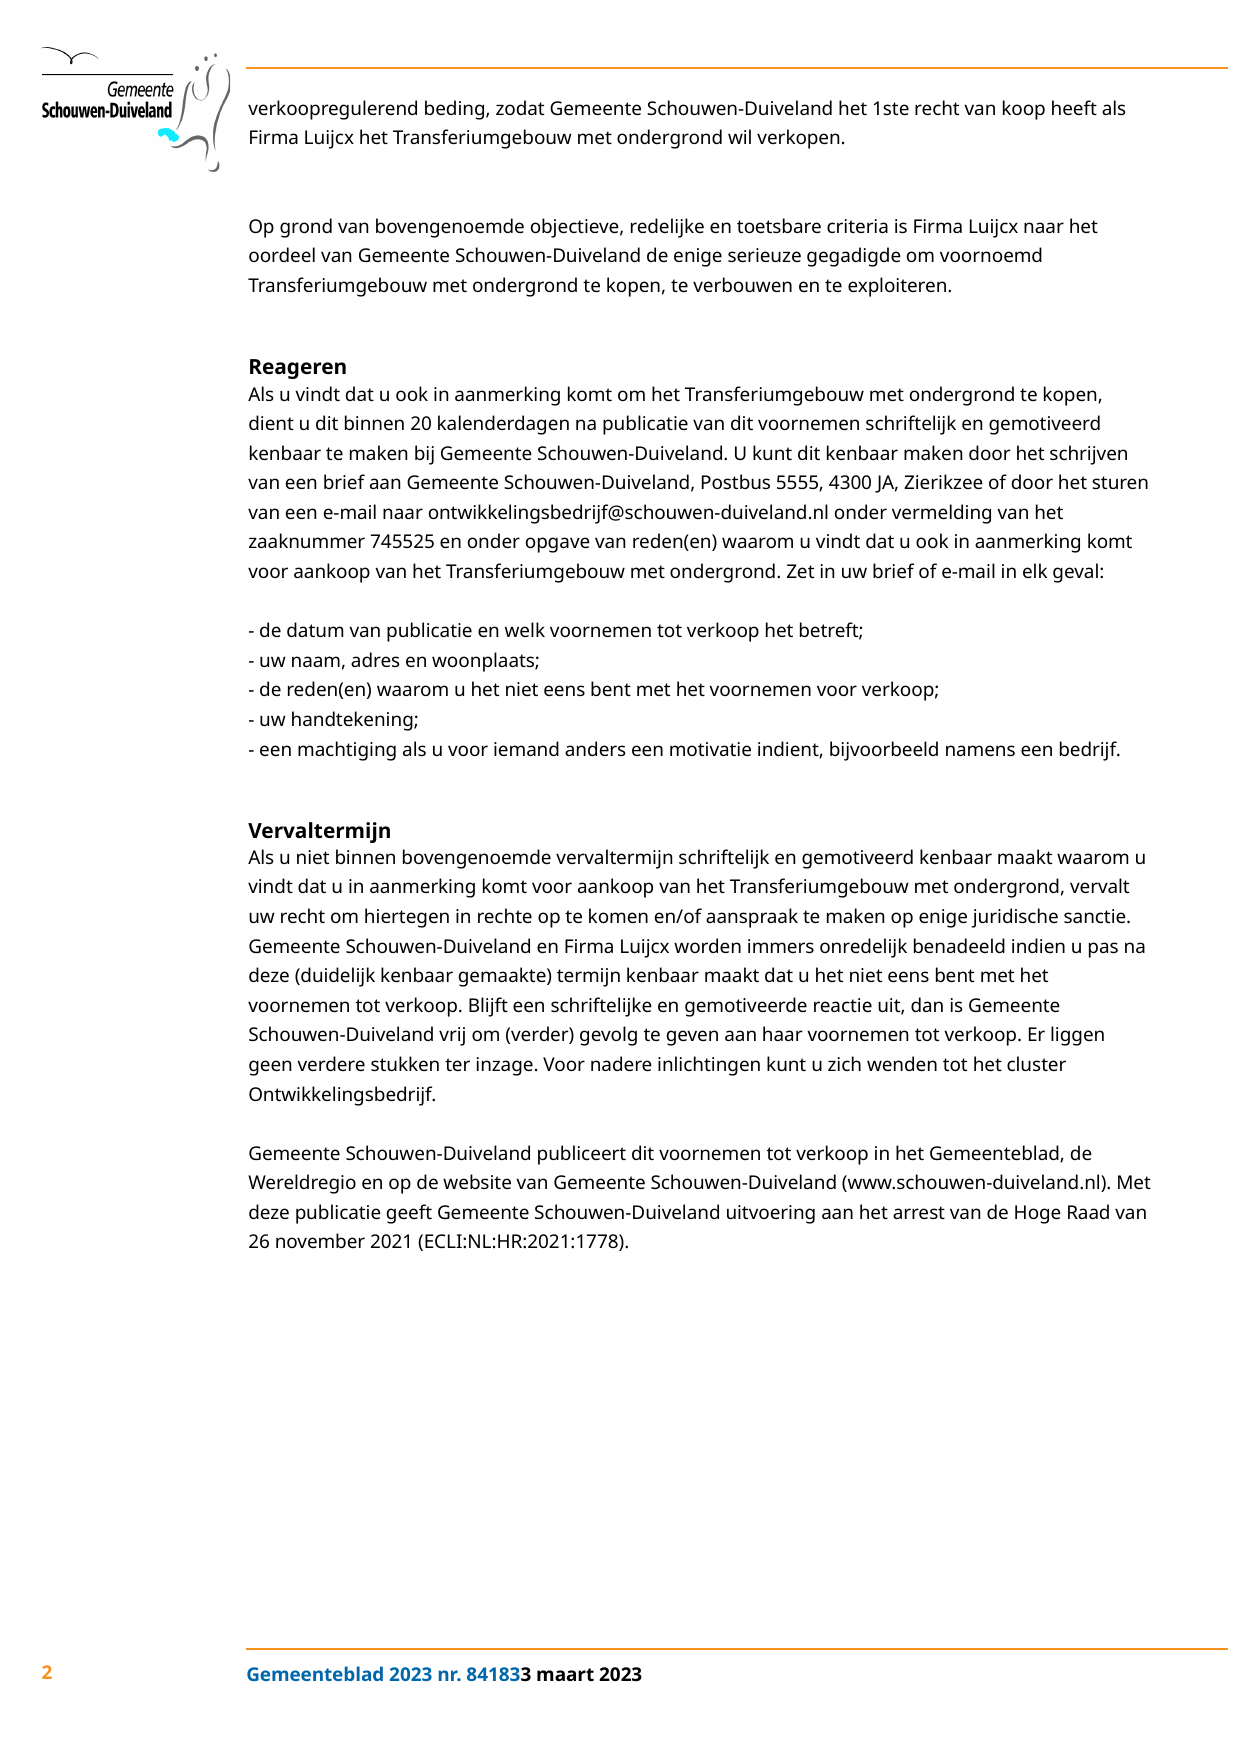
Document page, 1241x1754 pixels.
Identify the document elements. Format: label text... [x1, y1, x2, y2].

text Als u vindt dat u ook in aanmerking komt om het Transferiumgebouw met ondergrond te kopen, dient u dit binnen 20 kalenderdagen na publicatie van dit voornemen schriftelijk en gemotiveerd kenbaar te maken bij Gemeente Schouwen-Duiveland. U kunt dit kenbaar maken door het schrijven van een brief aan Gemeente Schouwen-Duiveland, Postbus 5555, 4300 JA, Zierikzee of door het sturen van een e-mail naar ontwikkelingsbedrijf@schouwen-duiveland.nl onder vermelding van het zaaknummer 745525 en onder opgave van reden(en) waarom u vindt dat u ook in aanmerking komt voor aankoop van het Transferiumgebouw met ondergrond. Zet in uw brief of e-mail in elk geval: [248, 381, 1152, 584]
text - uw naam, adres en woonplaats; [248, 647, 1152, 673]
text Op grond van bovengenoemde objectieve, redelijke en toetsbare criteria is Firma Luijcx naar het oordeel van Gemeente Schouwen-Duiveland de enige serieuze gegadigde om voornoemd Transferiumgebouw met ondergrond te kopen, te verbouwen en te exploiteren. [248, 213, 1152, 298]
text Als u niet binnen bovengenoemde vervaltermijn schriftelijk en gemotiveerd kenbaar maakt waarom u vindt dat u in aanmerking komt voor aankoop van het Transferiumgebouw met ondergrond, vervalt uw recht om hiertegen in rechte op te komen en/of aanspraak te maken op enige juridische sanctie. Gemeente Schouwen-Duiveland en Firma Luijcx worden immers onredelijk benadeeld indien u pas na deze (duidelijk kenbaar gemaakte) termijn kenbaar maakt dat u het niet eens bent met het voornemen tot verkoop. Blijft een schriftelijke en gemotiveerde reactie uit, dan is Gemeente Schouwen-Duiveland vrij om (verder) gevolg te geven aan haar voornemen tot verkoop. Er liggen geen verdere stukken ter inzage. Voor nadere inlichtingen kunt u zich wenden tot het cluster Ontwikkelingsbedrijf. [248, 844, 1152, 1107]
picture [41, 47, 231, 172]
text verkoopregulerend beding, zodat Gemeente Schouwen-Duiveland het 1ste recht van koop heeft als Firma Luijcx het Transferiumgebouw met ondergrond wil verkopen. [248, 95, 1152, 150]
text - de reden(en) waarom u het niet eens bent met het voornemen voor verkoop; [248, 677, 1152, 702]
text - de datum van publicatie en welk voornemen tot verkoop het betreft; [248, 617, 1152, 643]
text Gemeente Schouwen-Duiveland publiceert dit voornemen tot verkoop in het Gemeenteblad, de Wereldregio en op de website van Gemeente Schouwen-Duiveland (www.schouwen-duiveland.nl). Met deze publicatie geeft Gemeente Schouwen-Duiveland uitvoering aan het arrest van de Hoge Raad van 26 november 2021 (ECLI:NL:HR:2021:1778). [248, 1140, 1152, 1254]
text - een machtiging als u voor iemand anders een motivatie indient, bijvoorbeeld namens een bedrijf. [248, 736, 1152, 761]
text Reageren [248, 352, 1152, 381]
text Vervaltermijn [248, 816, 1152, 844]
text - uw handtekening; [248, 706, 1152, 732]
